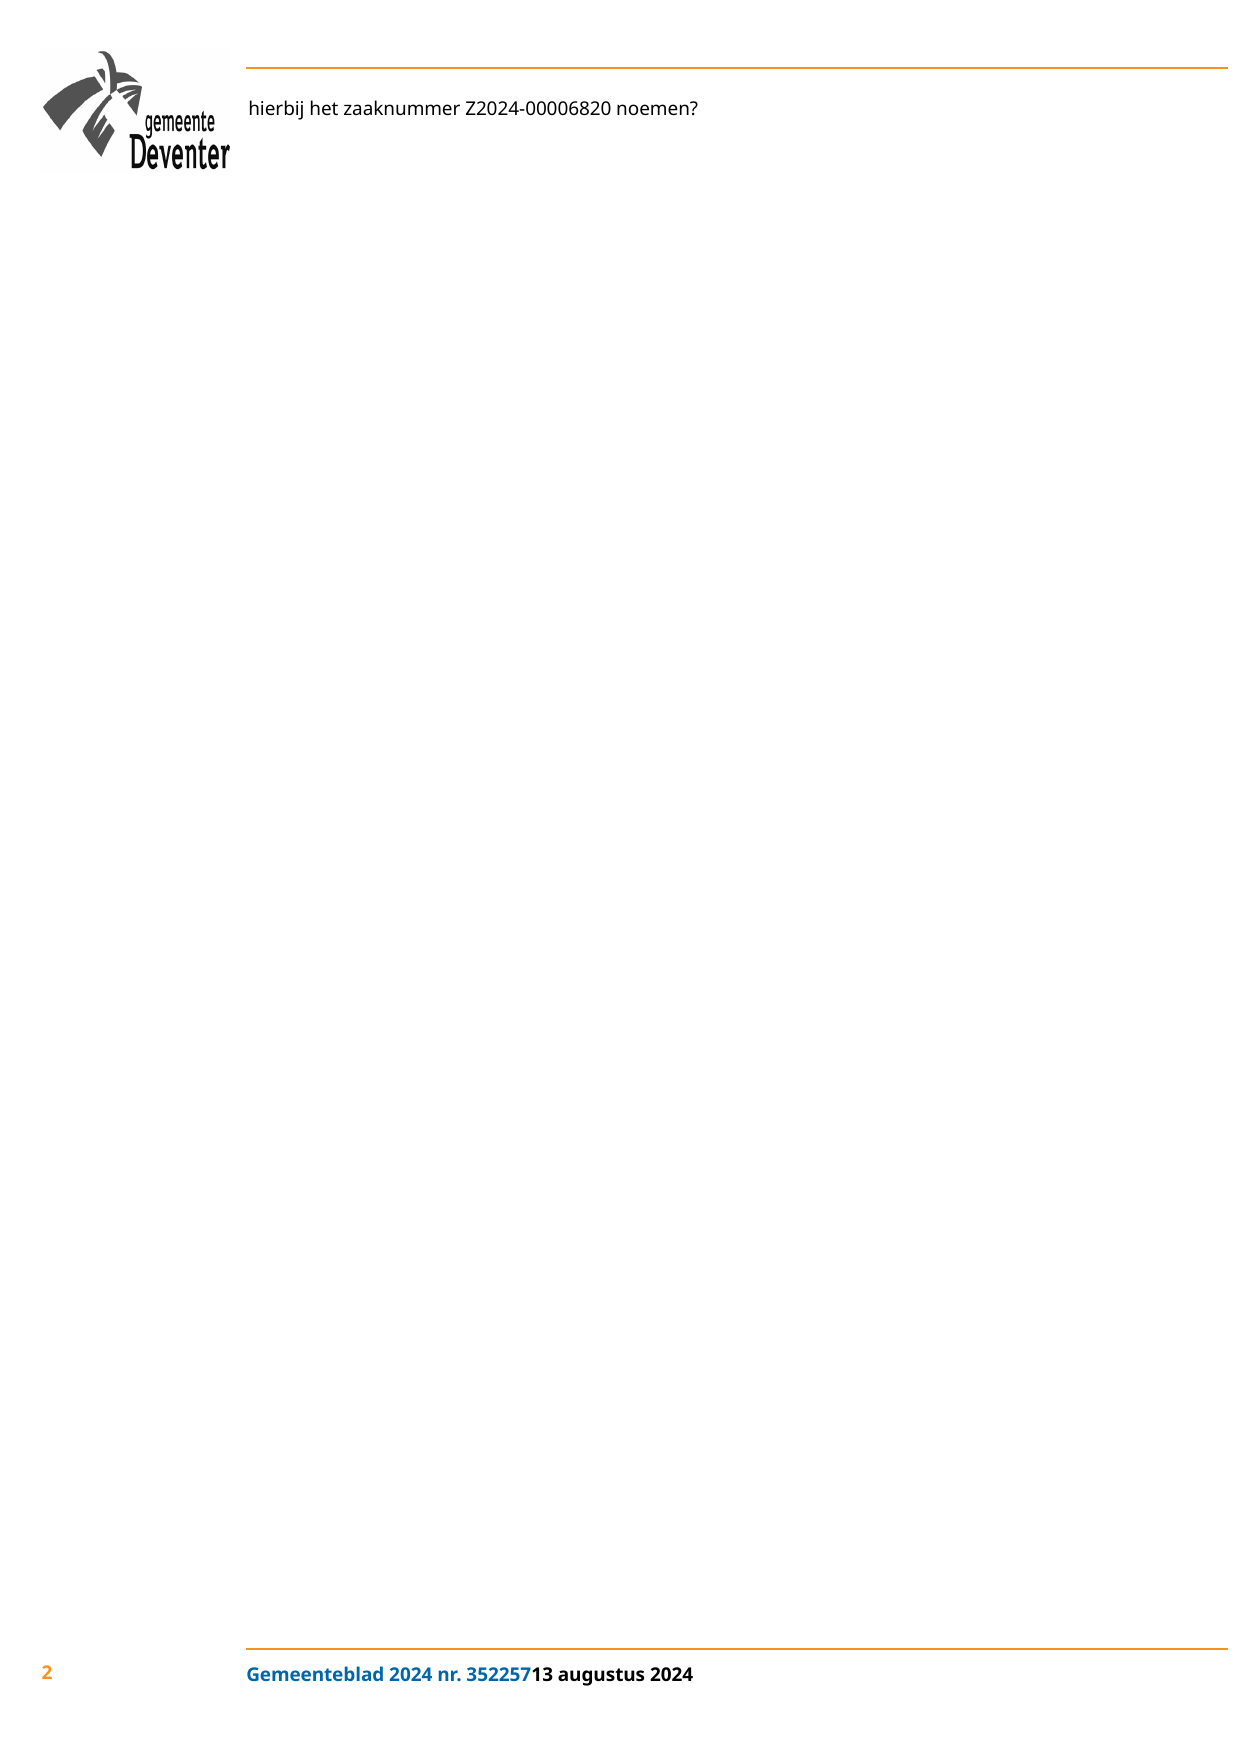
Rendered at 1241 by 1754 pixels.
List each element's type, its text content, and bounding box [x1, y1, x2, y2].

picture [41, 47, 231, 172]
text hierbij het zaaknummer Z2024-00006820 noemen? [248, 95, 1152, 121]
